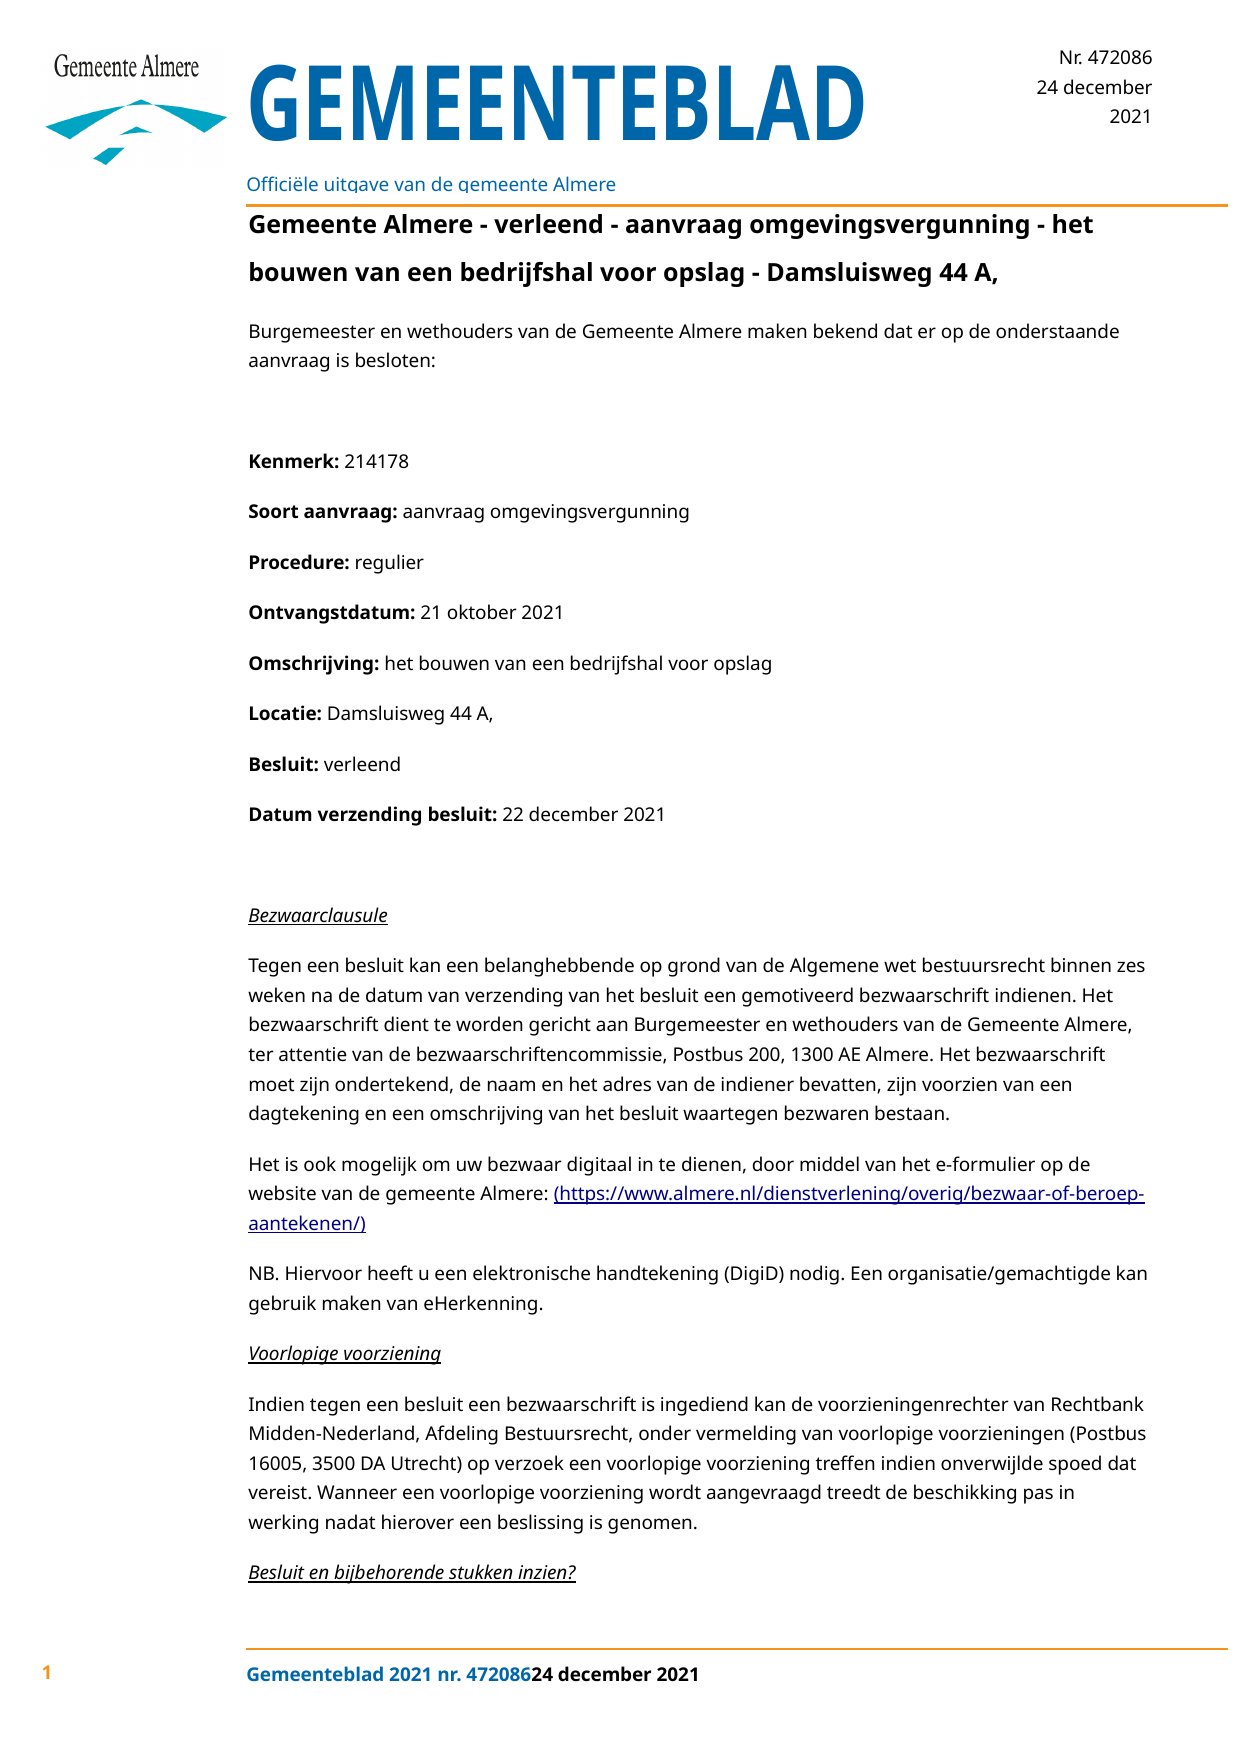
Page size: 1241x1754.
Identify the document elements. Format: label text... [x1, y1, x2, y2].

text Soort aanvraag: aanvraag omgevingsvergunning [248, 499, 1152, 524]
text Bezwaarclausule [248, 902, 1152, 928]
text Besluit en bijbehorende stukken inzien? [248, 1559, 1152, 1585]
text Voorlopige voorziening [248, 1340, 1152, 1366]
text Indien tegen een besluit een bezwaarschrift is ingediend kan de voorzieningenrechter van Rechtbank Midden-Nederland, Afdeling Bestuursrecht, onder vermelding van voorlopige voorzieningen (Postbus 16005, 3500 DA Utrecht) op verzoek een voorlopige voorziening treffen indien onverwijlde spoed dat vereist. Wanneer een voorlopige voorziening wordt aangevraagd treedt de beschikking pas in werking nadat hierover een beslissing is genomen. [248, 1391, 1152, 1535]
text NB. Hiervoor heeft u een elektronische handtekening (DigiD) nodig. Een organisatie/gemachtigde kan gebruik maken van eHerkenning. [248, 1260, 1152, 1316]
text Ontvangstdatum: 21 oktober 2021 [248, 599, 1152, 625]
text Burgemeester en wethouders van de Gemeente Almere maken bekend dat er op de onderstaande aanvraag is besloten: [248, 318, 1152, 373]
text Procedure: regulier [248, 549, 1152, 575]
text Het is ook mogelijk om uw bezwaar digitaal in te dienen, door middel van het e-formulier op de website van de gemeente Almere: (https://www.almere.nl/dienstverlening/overig/bezwaar-of-beroep-aantekenen/) [248, 1151, 1152, 1236]
text Kenmerk: 214178 [248, 448, 1152, 474]
text Locatie: Damsluisweg 44 A, [248, 700, 1152, 726]
text Omschrijving: het bouwen van een bedrijfshal voor opslag [248, 650, 1152, 676]
text Besluit: verleend [248, 751, 1152, 777]
text Gemeente Almere - verleend - aanvraag omgevingsvergunning - het bouwen van een bedrijfshal voor opslag - Damsluisweg 44 A, [248, 207, 1152, 288]
text Datum verzending besluit: 22 december 2021 [248, 801, 1152, 827]
picture [41, 47, 231, 172]
text Tegen een besluit kan een belanghebbende op grond van de Algemene wet bestuursrecht binnen zes weken na de datum van verzending van het besluit een gemotiveerd bezwaarschrift indienen. Het bezwaarschrift dient te worden gericht aan Burgemeester en wethouders van de Gemeente Almere, ter attentie van de bezwaarschriftencommissie, Postbus 200, 1300 AE Almere. Het bezwaarschrift moet zijn ondertekend, de naam en het adres van de indiener bevatten, zijn voorzien van een dagtekening en een omschrijving van het besluit waartegen bezwaren bestaan. [248, 952, 1152, 1126]
